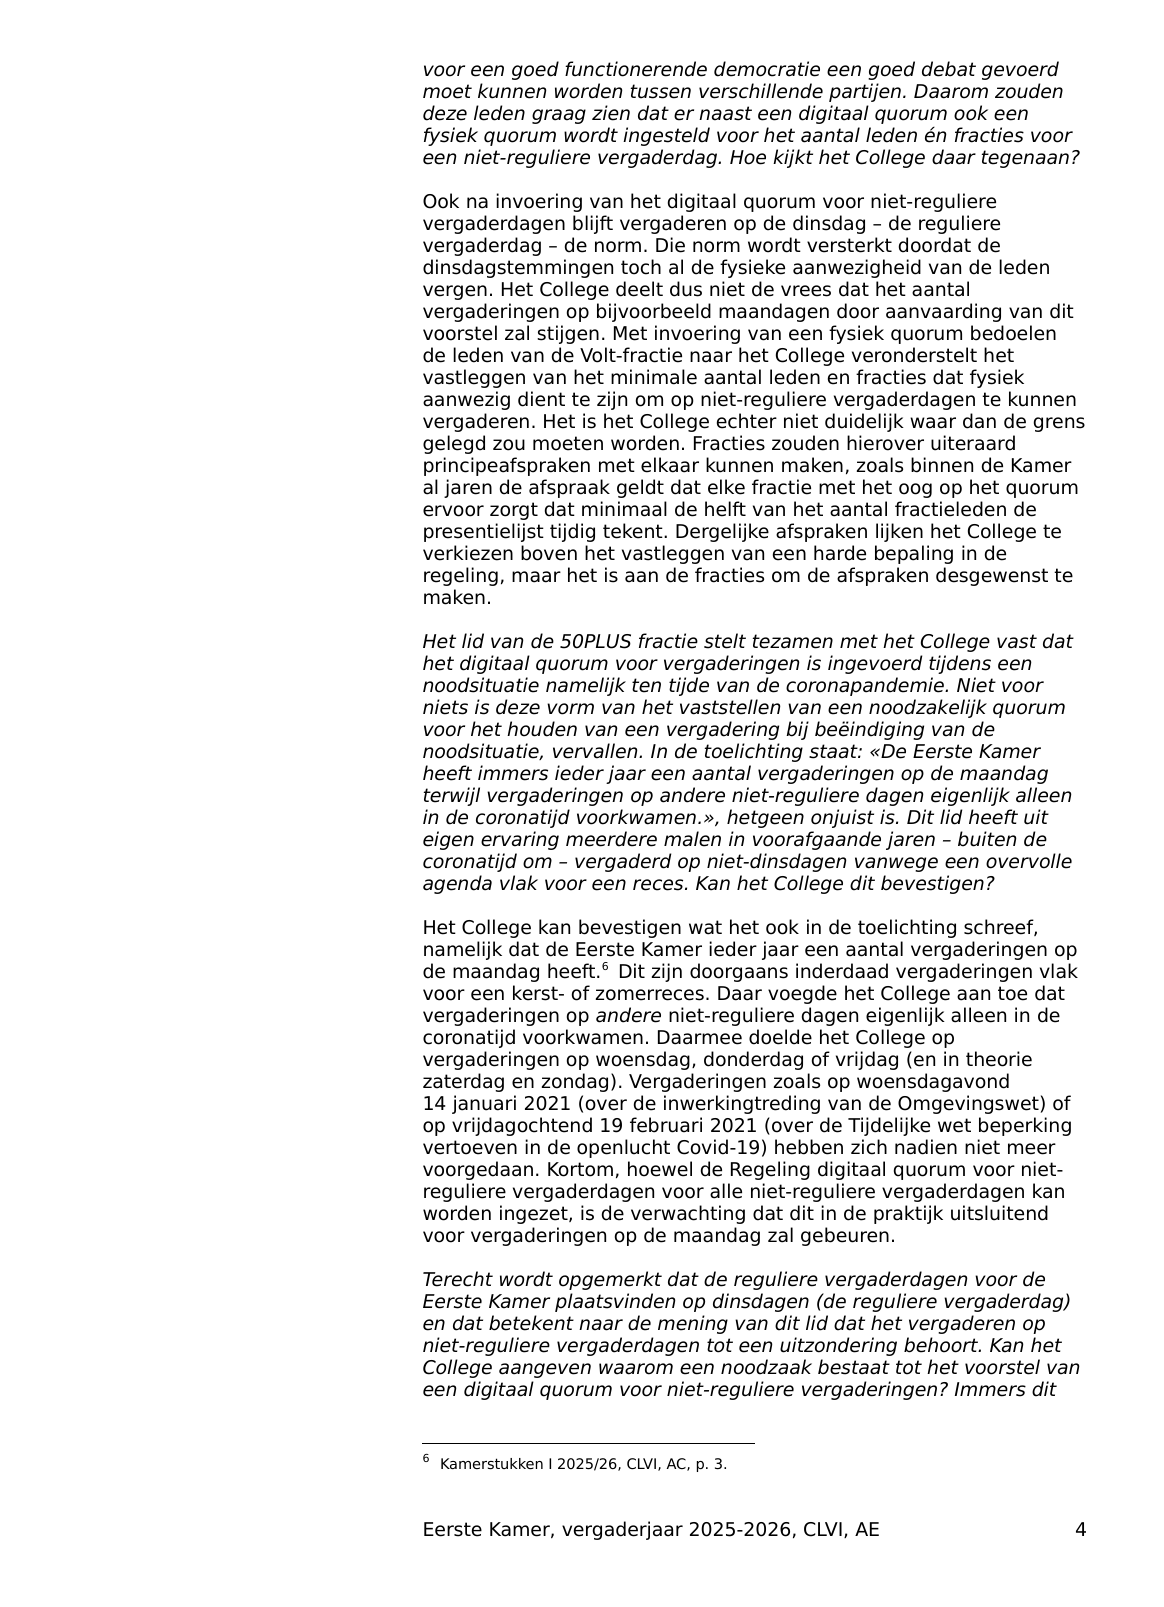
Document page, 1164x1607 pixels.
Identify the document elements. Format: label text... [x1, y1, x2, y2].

text Terecht wordt opgemerkt dat de reguliere vergaderdagen voor de Eerste Kamer plaatsvinden op dinsdagen (de reguliere vergaderdag) en dat betekent naar de mening van dit lid dat het vergaderen op niet-reguliere vergaderdagen tot een uitzondering behoort. Kan het College aangeven waarom een noodzaak bestaat tot het voorstel van een digitaal quorum voor niet-reguliere vergaderingen? Immers dit [422, 1269, 1087, 1401]
text Het College kan bevestigen wat het ook in de toelichting schreef, namelijk dat de Eerste Kamer ieder jaar een aantal vergaderingen op de maandag heeft. Dit zijn doorgaans inderdaad vergaderingen vlak voor een kerst- of zomerreces. Daar voegde het College aan toe dat vergaderingen op andere niet-reguliere dagen eigenlijk alleen in de coronatijd voorkwamen. Daarmee doelde het College op vergaderingen op woensdag, donderdag of vrijdag (en in theorie zaterdag en zondag). Vergaderingen zoals op woensdagavond 14 januari 2021 (over de inwerkingtreding van de Omgevingswet) of op vrijdagochtend 19 februari 2021 (over de Tijdelijke wet beperking vertoeven in de openlucht Covid-19) hebben zich nadien niet meer voorgedaan. Kortom, hoewel de Regeling digitaal quorum voor niet-reguliere vergaderdagen voor alle niet-reguliere vergaderdagen kan worden ingezet, is de verwachting dat dit in de praktijk uitsluitend voor vergaderingen op de maandag zal gebeuren. [422, 917, 1087, 1247]
text Het lid van de 50PLUS fractie stelt tezamen met het College vast dat het digitaal quorum voor vergaderingen is ingevoerd tijdens een noodsituatie namelijk ten tijde van de coronapandemie. Niet voor niets is deze vorm van het vaststellen van een noodzakelijk quorum voor het houden van een vergadering bij beëindiging van de noodsituatie, vervallen. In de toelichting staat: «De Eerste Kamer heeft immers ieder jaar een aantal vergaderingen op de maandag terwijl vergaderingen op andere niet-reguliere dagen eigenlijk alleen in de coronatijd voorkwamen.», hetgeen onjuist is. Dit lid heeft uit eigen ervaring meerdere malen in voorafgaande jaren – buiten de coronatijd om – vergaderd op niet-dinsdagen vanwege een overvolle agenda vlak voor een reces. Kan het College dit bevestigen? [422, 631, 1087, 895]
text Ook na invoering van het digitaal quorum voor niet-reguliere vergaderdagen blijft vergaderen op de dinsdag – de reguliere vergaderdag – de norm. Die norm wordt versterkt doordat de dinsdagstemmingen toch al de fysieke aanwezigheid van de leden vergen. Het College deelt dus niet de vrees dat het aantal vergaderingen op bijvoorbeeld maandagen door aanvaarding van dit voorstel zal stijgen. Met invoering van een fysiek quorum bedoelen de leden van de Volt-fractie naar het College veronderstelt het vastleggen van het minimale aantal leden en fracties dat fysiek aanwezig dient te zijn om op niet-reguliere vergaderdagen te kunnen vergaderen. Het is het College echter niet duidelijk waar dan de grens gelegd zou moeten worden. Fracties zouden hierover uiteraard principeafspraken met elkaar kunnen maken, zoals binnen de Kamer al jaren de afspraak geldt dat elke fractie met het oog op het quorum ervoor zorgt dat minimaal de helft van het aantal fractieleden de presentielijst tijdig tekent. Dergelijke afspraken lijken het College te verkiezen boven het vastleggen van een harde bepaling in de regeling, maar het is aan de fracties om de afspraken desgewenst te maken. [422, 191, 1087, 609]
text voor een goed functionerende democratie een goed debat gevoerd moet kunnen worden tussen verschillende partijen. Daarom zouden deze leden graag zien dat er naast een digitaal quorum ook een fysiek quorum wordt ingesteld voor het aantal leden én fracties voor een niet-reguliere vergaderdag. Hoe kijkt het College daar tegenaan? [422, 59, 1087, 169]
text Kamerstukken I 2025/26, CLVI, AC, p. 3. [422, 1452, 1087, 1474]
